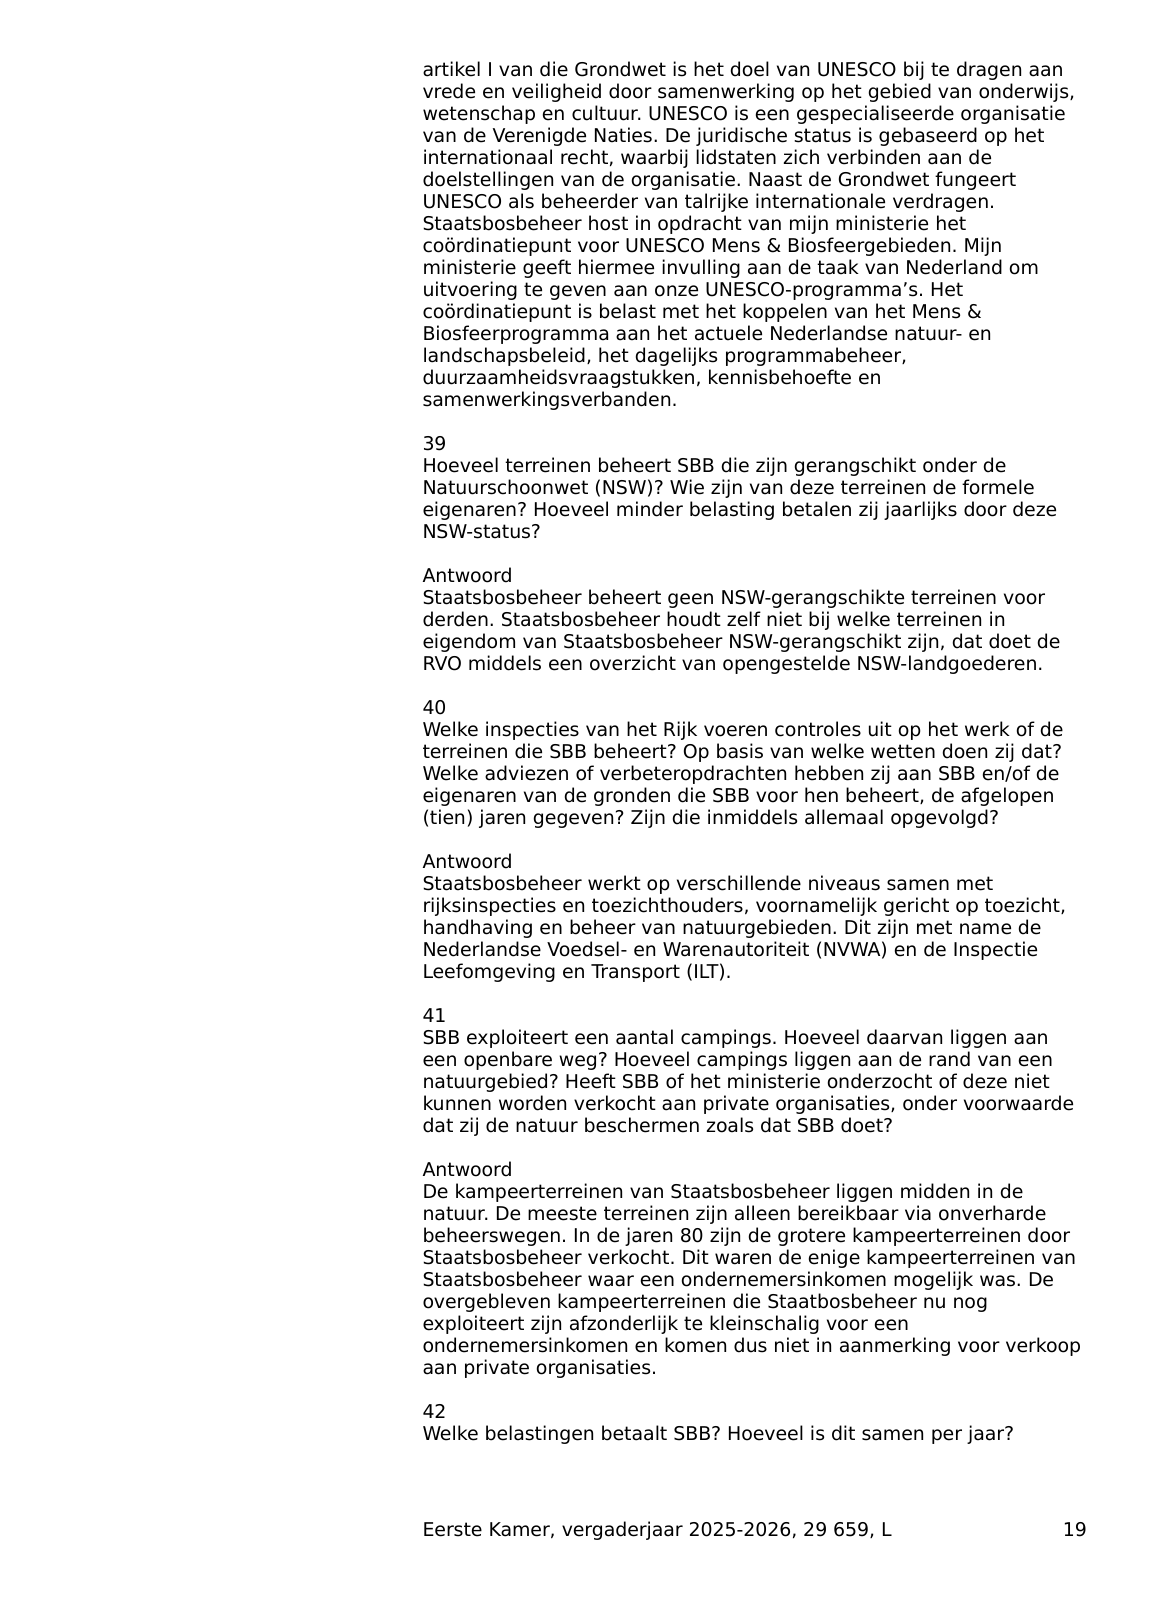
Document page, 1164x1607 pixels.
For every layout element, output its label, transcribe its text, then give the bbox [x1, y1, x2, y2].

text Antwoord [422, 851, 1087, 873]
text SBB exploiteert een aantal campings. Hoeveel daarvan liggen aan een openbare weg? Hoeveel campings liggen aan de rand van een natuurgebied? Heeft SBB of het ministerie onderzocht of deze niet kunnen worden verkocht aan private organisaties, onder voorwaarde dat zij de natuur beschermen zoals dat SBB doet? [422, 1027, 1087, 1137]
text 40 [422, 697, 1087, 719]
text Antwoord [422, 565, 1087, 587]
text De kampeerterreinen van Staatsbosbeheer liggen midden in de natuur. De meeste terreinen zijn alleen bereikbaar via onverharde beheerswegen. In de jaren 80 zijn de grotere kampeerterreinen door Staatsbosbeheer verkocht. Dit waren de enige kampeerterreinen van Staatsbosbeheer waar een ondernemersinkomen mogelijk was. De overgebleven kampeerterreinen die Staatbosbeheer nu nog exploiteert zijn afzonderlijk te kleinschalig voor een ondernemersinkomen en komen dus niet in aanmerking voor verkoop aan private organisaties. [422, 1181, 1087, 1379]
text Staatsbosbeheer beheert geen NSW-gerangschikte terreinen voor derden. Staatsbosbeheer houdt zelf niet bij welke terreinen in eigendom van Staatsbosbeheer NSW-gerangschikt zijn, dat doet de RVO middels een overzicht van opengestelde NSW-landgoederen. [422, 587, 1087, 675]
text Welke belastingen betaalt SBB? Hoeveel is dit samen per jaar? [422, 1423, 1087, 1445]
text artikel I van die Grondwet is het doel van UNESCO bij te dragen aan vrede en veiligheid door samenwerking op het gebied van onderwijs, wetenschap en cultuur. UNESCO is een gespecialiseerde organisatie van de Verenigde Naties. De juridische status is gebaseerd op het internationaal recht, waarbij lidstaten zich verbinden aan de doelstellingen van de organisatie. Naast de Grondwet fungeert UNESCO als beheerder van talrijke internationale verdragen. Staatsbosbeheer host in opdracht van mijn ministerie het coördinatiepunt voor UNESCO Mens & Biosfeergebieden. Mijn ministerie geeft hiermee invulling aan de taak van Nederland om uitvoering te geven aan onze UNESCO-programma’s. Het coördinatiepunt is belast met het koppelen van het Mens & Biosfeerprogramma aan het actuele Nederlandse natuur- en landschapsbeleid, het dagelijks programmabeheer, duurzaamheidsvraagstukken, kennisbehoefte en samenwerkingsverbanden. [422, 59, 1087, 411]
text Staatsbosbeheer werkt op verschillende niveaus samen met rijksinspecties en toezichthouders, voornamelijk gericht op toezicht, handhaving en beheer van natuurgebieden. Dit zijn met name de Nederlandse Voedsel- en Warenautoriteit (NVWA) en de Inspectie Leefomgeving en Transport (ILT). [422, 873, 1087, 983]
text 41 [422, 1005, 1087, 1027]
text 39 [422, 433, 1087, 455]
text 42 [422, 1401, 1087, 1423]
text Hoeveel terreinen beheert SBB die zijn gerangschikt onder de Natuurschoonwet (NSW)? Wie zijn van deze terreinen de formele eigenaren? Hoeveel minder belasting betalen zij jaarlijks door deze NSW-status? [422, 455, 1087, 543]
text Antwoord [422, 1159, 1087, 1181]
text Welke inspecties van het Rijk voeren controles uit op het werk of de terreinen die SBB beheert? Op basis van welke wetten doen zij dat? Welke adviezen of verbeteropdrachten hebben zij aan SBB en/of de eigenaren van de gronden die SBB voor hen beheert, de afgelopen (tien) jaren gegeven? Zijn die inmiddels allemaal opgevolgd? [422, 719, 1087, 829]
